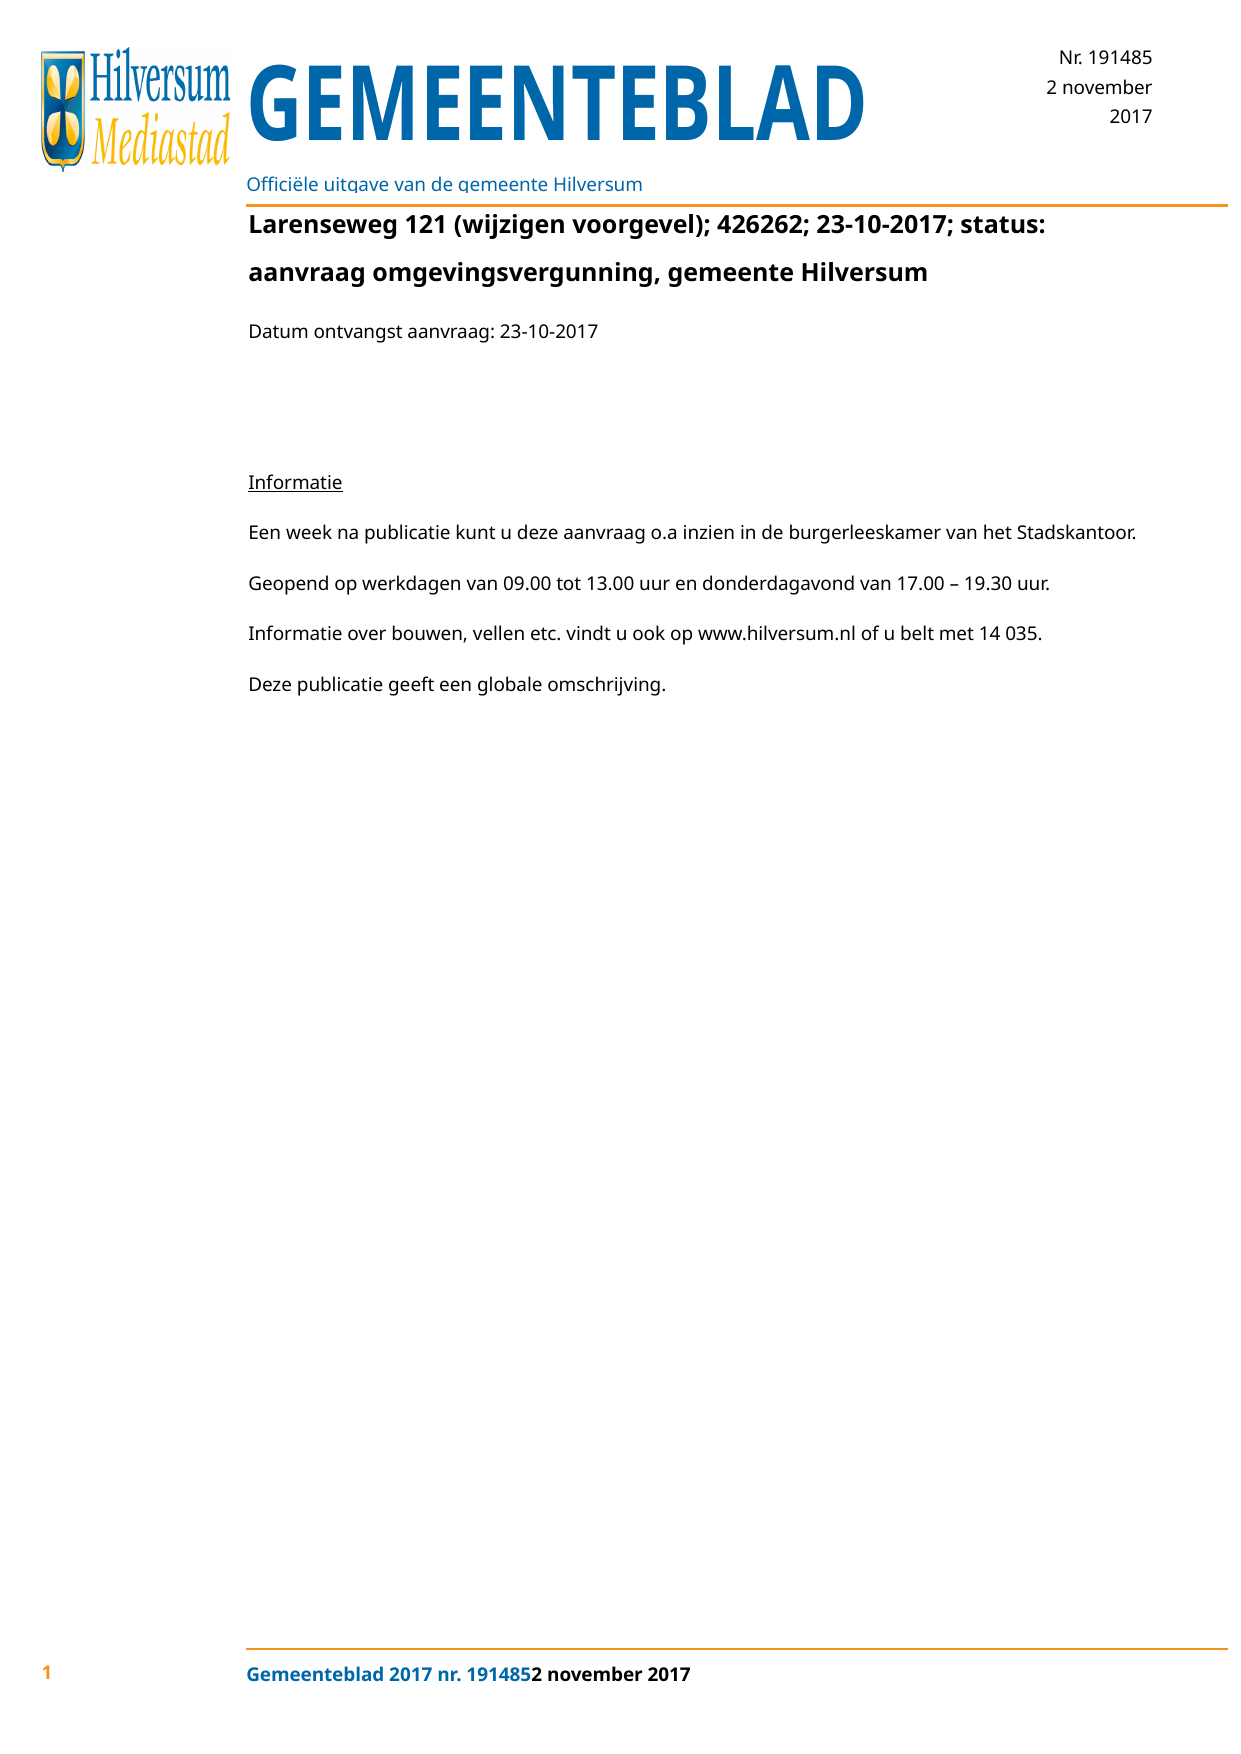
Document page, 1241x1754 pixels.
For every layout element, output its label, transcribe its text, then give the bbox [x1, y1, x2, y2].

text Larenseweg 121 (wijzigen voorgevel); 426262; 23-10-2017; status: aanvraag omgevingsvergunning, gemeente Hilversum [248, 207, 1152, 288]
text Informatie [248, 469, 1152, 495]
text Informatie over bouwen, vellen etc. vindt u ook op www.hilversum.nl of u belt met 14 035. [248, 620, 1152, 646]
text Deze publicatie geeft een globale omschrijving. [248, 671, 1152, 697]
text Een week na publicatie kunt u deze aanvraag o.a inzien in de burgerleeskamer van het Stadskantoor. [248, 519, 1152, 545]
picture [41, 47, 231, 172]
text Datum ontvangst aanvraag: 23-10-2017 [248, 318, 1152, 344]
text Geopend op werkdagen van 09.00 tot 13.00 uur en donderdagavond van 17.00 – 19.30 uur. [248, 570, 1152, 596]
